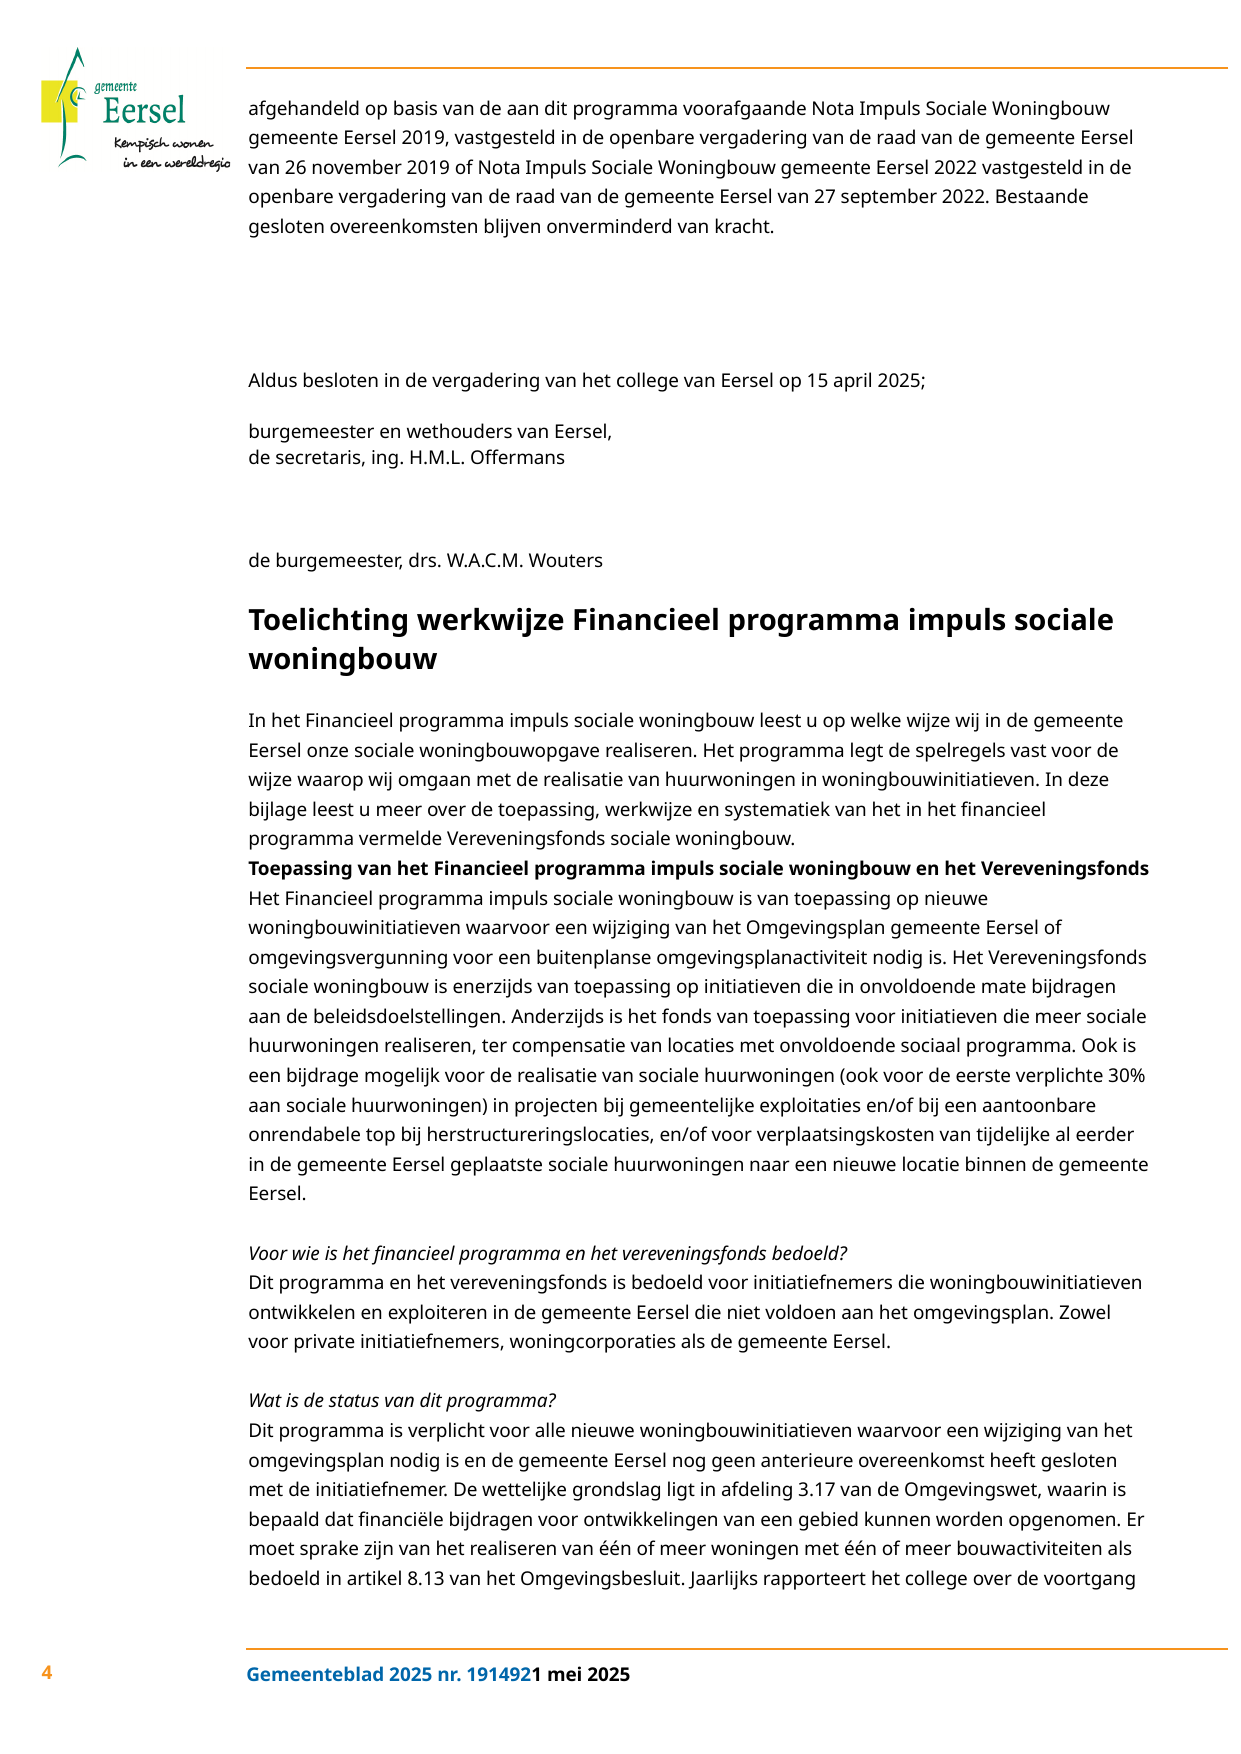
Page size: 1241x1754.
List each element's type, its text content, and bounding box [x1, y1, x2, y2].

text de secretaris, ing. H.M.L. Offermans [248, 444, 1152, 470]
picture [41, 47, 231, 172]
text Dit programma en het vereveningsfonds is bedoeld voor initiatiefnemers die woningbouwinitiatieven ontwikkelen en exploiteren in de gemeente Eersel die niet voldoen aan het omgevingsplan. Zowel voor private initiatiefnemers, woningcorporaties als de gemeente Eersel. [248, 1269, 1152, 1354]
text Aldus besloten in de vergadering van het college van Eersel op 15 april 2025; [248, 367, 1152, 393]
text Toelichting werkwijze Financieel programma impuls sociale woningbouw [248, 599, 1152, 678]
text Dit programma is verplicht voor alle nieuwe woningbouwinitiatieven waarvoor een wijziging van het omgevingsplan nodig is en de gemeente Eersel nog geen anterieure overeenkomst heeft gesloten met de initiatiefnemer. De wettelijke grondslag ligt in afdeling 3.17 van de Omgevingswet, waarin is bepaald dat financiële bijdragen voor ontwikkelingen van een gebied kunnen worden opgenomen. Er moet sprake zijn van het realiseren van één of meer woningen met één of meer bouwactiviteiten als bedoeld in artikel 8.13 van het Omgevingsbesluit. Jaarlijks rapporteert het college over de voortgang [248, 1417, 1152, 1591]
text Toepassing van het Financieel programma impuls sociale woningbouw en het Vereveningsfonds [248, 855, 1152, 881]
text Wat is de status van dit programma? [248, 1388, 1152, 1413]
text Het Financieel programma impuls sociale woningbouw is van toepassing op nieuwe woningbouwinitiatieven waarvoor een wijziging van het Omgevingsplan gemeente Eersel of omgevingsvergunning voor een buitenplanse omgevingsplanactiviteit nodig is. Het Vereveningsfonds sociale woningbouw is enerzijds van toepassing op initiatieven die in onvoldoende mate bijdragen aan de beleidsdoelstellingen. Anderzijds is het fonds van toepassing voor initiatieven die meer sociale huurwoningen realiseren, ter compensatie van locaties met onvoldoende sociaal programma. Ook is een bijdrage mogelijk voor de realisatie van sociale huurwoningen (ook voor de eerste verplichte 30% aan sociale huurwoningen) in projecten bij gemeentelijke exploitaties en/of bij een aantoonbare onrendabele top bij herstructureringslocaties, en/of voor verplaatsingskosten van tijdelijke al eerder in de gemeente Eersel geplaatste sociale huurwoningen naar een nieuwe locatie binnen de gemeente Eersel. [248, 885, 1152, 1206]
text Voor wie is het financieel programma en het vereveningsfonds bedoeld? [248, 1240, 1152, 1266]
text burgemeester en wethouders van Eersel, [248, 419, 1152, 444]
text In het Financieel programma impuls sociale woningbouw leest u op welke wijze wij in de gemeente Eersel onze sociale woningbouwopgave realiseren. Het programma legt de spelregels vast voor de wijze waarop wij omgaan met de realisatie van huurwoningen in woningbouwinitiatieven. In deze bijlage leest u meer over de toepassing, werkwijze en systematiek van het in het financieel programma vermelde Vereveningsfonds sociale woningbouw. [248, 707, 1152, 851]
text afgehandeld op basis van de aan dit programma voorafgaande Nota Impuls Sociale Woningbouw gemeente Eersel 2019, vastgesteld in de openbare vergadering van de raad van de gemeente Eersel van 26 november 2019 of Nota Impuls Sociale Woningbouw gemeente Eersel 2022 vastgesteld in de openbare vergadering van de raad van de gemeente Eersel van 27 september 2022. Bestaande gesloten overeenkomsten blijven onverminderd van kracht. [248, 95, 1152, 239]
text de burgemeester, drs. W.A.C.M. Wouters [248, 547, 1152, 573]
